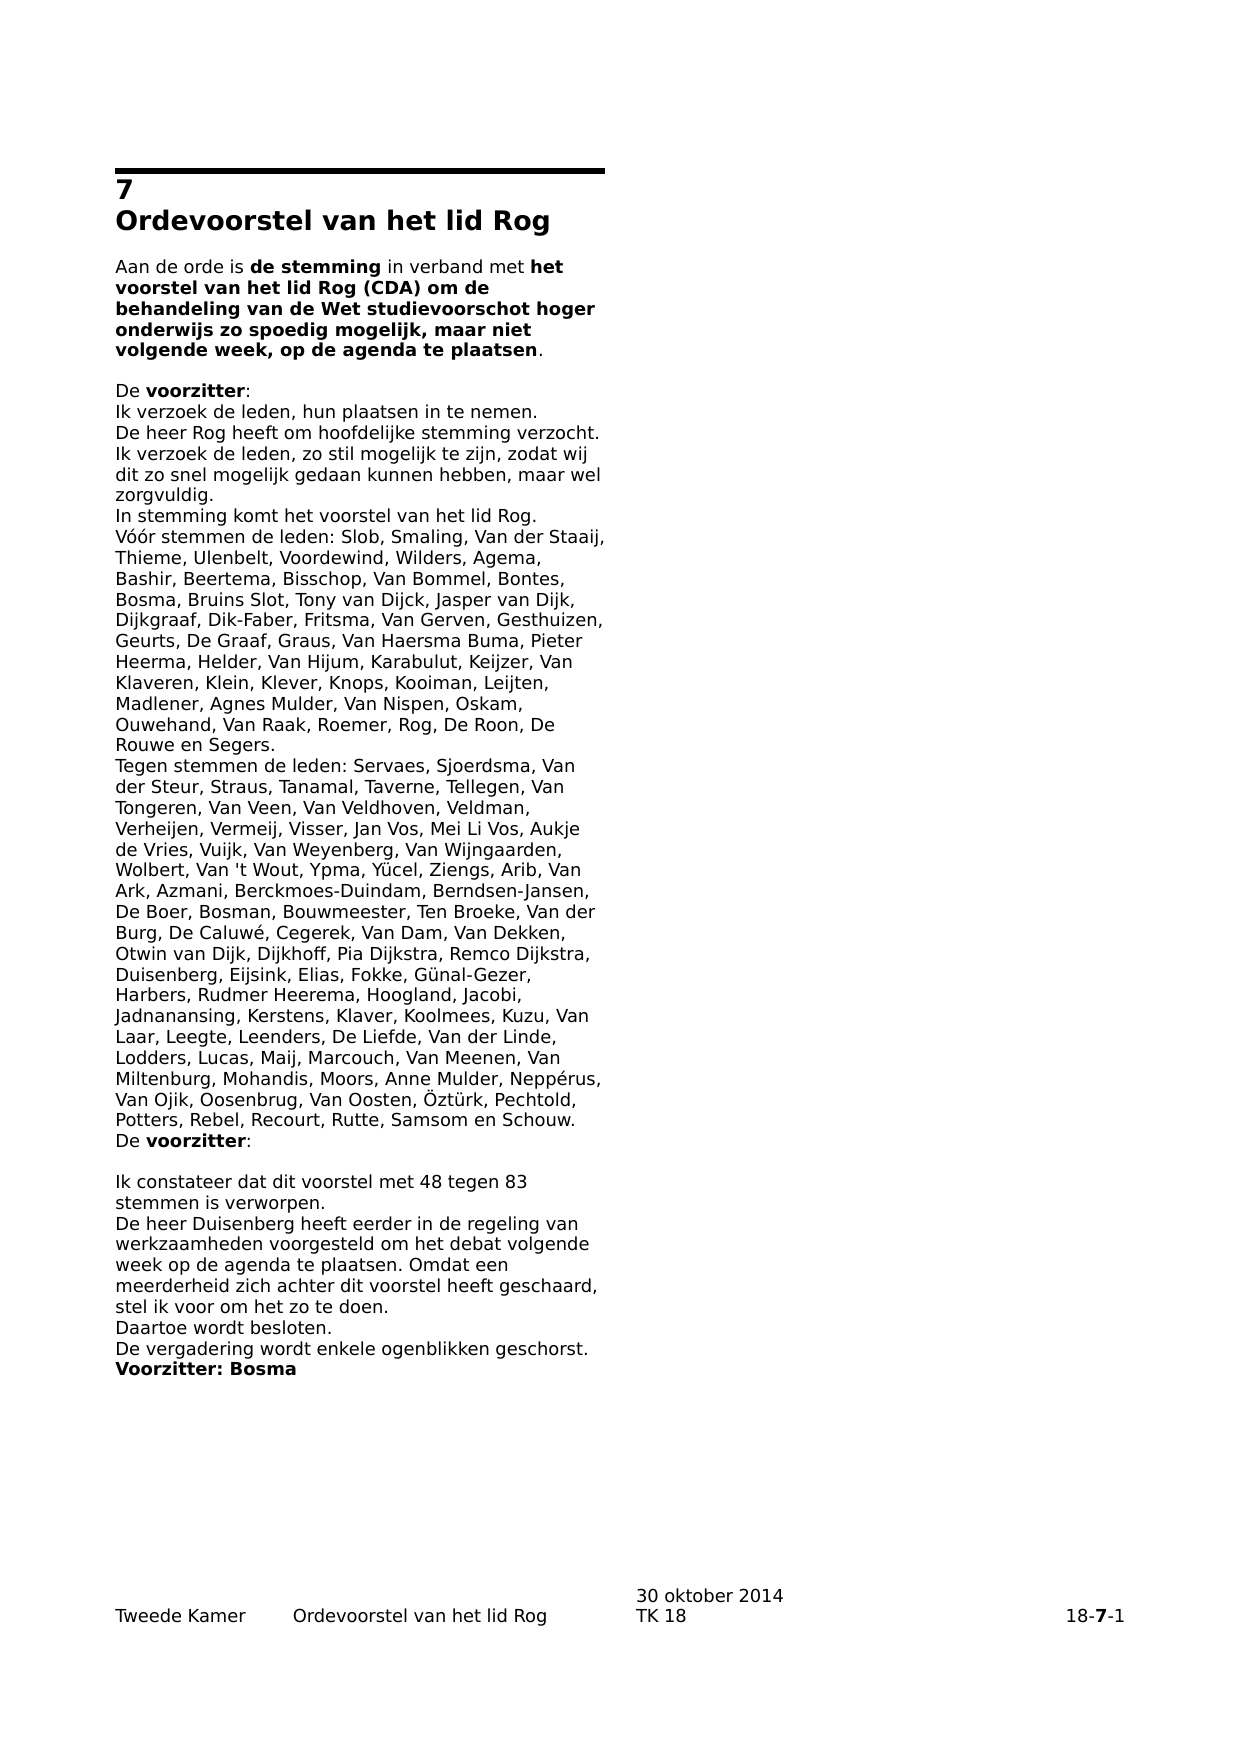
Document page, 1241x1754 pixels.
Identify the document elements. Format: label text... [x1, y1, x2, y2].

text Vóór stemmen de leden: Slob, Smaling, Van der Staaij, Thieme, Ulenbelt, Voordewind, Wilders, Agema, Bashir, Beertema, Bisschop, Van Bommel, Bontes, Bosma, Bruins Slot, Tony van Dijck, Jasper van Dijk, Dijkgraaf, Dik-Faber, Fritsma, Van Gerven, Gesthuizen, Geurts, De Graaf, Graus, Van Haersma Buma, Pieter Heerma, Helder, Van Hijum, Karabulut, Keijzer, Van Klaveren, Klein, Klever, Knops, Kooiman, Leijten, Madlener, Agnes Mulder, Van Nispen, Oskam, Ouwehand, Van Raak, Roemer, Rog, De Roon, De Rouwe en Segers. [115, 527, 605, 756]
text De heer Rog heeft om hoofdelijke stemming verzocht. Ik verzoek de leden, zo stil mogelijk te zijn, zodat wij dit zo snel mogelijk gedaan kunnen hebben, maar wel zorgvuldig. [115, 423, 605, 506]
text De vergadering wordt enkele ogenblikken geschorst. [115, 1338, 605, 1359]
text In stemming komt het voorstel van het lid Rog. [115, 506, 605, 527]
text De heer Duisenberg heeft eerder in de regeling van werkzaamheden voorgesteld om het debat volgende week op de agenda te plaatsen. Omdat een meerderheid zich achter dit voorstel heeft geschaard, stel ik voor om het zo te doen. [115, 1213, 605, 1317]
text Aan de orde is de stemming in verband met het voorstel van het lid Rog (CDA) om de behandeling van de Wet studievoorschot hoger onderwijs zo spoedig mogelijk, maar niet volgende week, op de agenda te plaatsen. [115, 257, 605, 361]
text Tegen stemmen de leden: Servaes, Sjoerdsma, Van der Steur, Straus, Tanamal, Taverne, Tellegen, Van Tongeren, Van Veen, Van Veldhoven, Veldman, Verheijen, Vermeij, Visser, Jan Vos, Mei Li Vos, Aukje de Vries, Vuijk, Van Weyenberg, Van Wijngaarden, Wolbert, Van 't Wout, Ypma, Yücel, Ziengs, Arib, Van Ark, Azmani, Berckmoes-Duindam, Berndsen-Jansen, De Boer, Bosman, Bouwmeester, Ten Broeke, Van der Burg, De Caluwé, Cegerek, Van Dam, Van Dekken, Otwin van Dijk, Dijkhoff, Pia Dijkstra, Remco Dijkstra, Duisenberg, Eijsink, Elias, Fokke, Günal-Gezer, Harbers, Rudmer Heerema, Hoogland, Jacobi, Jadnanansing, Kerstens, Klaver, Koolmees, Kuzu, Van Laar, Leegte, Leenders, De Liefde, Van der Linde, Lodders, Lucas, Maij, Marcouch, Van Meenen, Van Miltenburg, Mohandis, Moors, Anne Mulder, Neppérus, Van Ojik, Oosenbrug, Van Oosten, Öztürk, Pechtold, Potters, Rebel, Recourt, Rutte, Samsom en Schouw. [115, 756, 605, 1131]
text Ik verzoek de leden, hun plaatsen in te nemen. [115, 402, 605, 423]
text Ik constateer dat dit voorstel met 48 tegen 83 stemmen is verworpen. [115, 1172, 605, 1213]
text Voorzitter: Bosma [115, 1359, 605, 1380]
text De voorzitter: [115, 381, 605, 402]
title 7 Ordevoorstel van het lid Rog [115, 174, 605, 237]
text Daartoe wordt besloten. [115, 1317, 605, 1338]
text De voorzitter: [115, 1131, 605, 1152]
